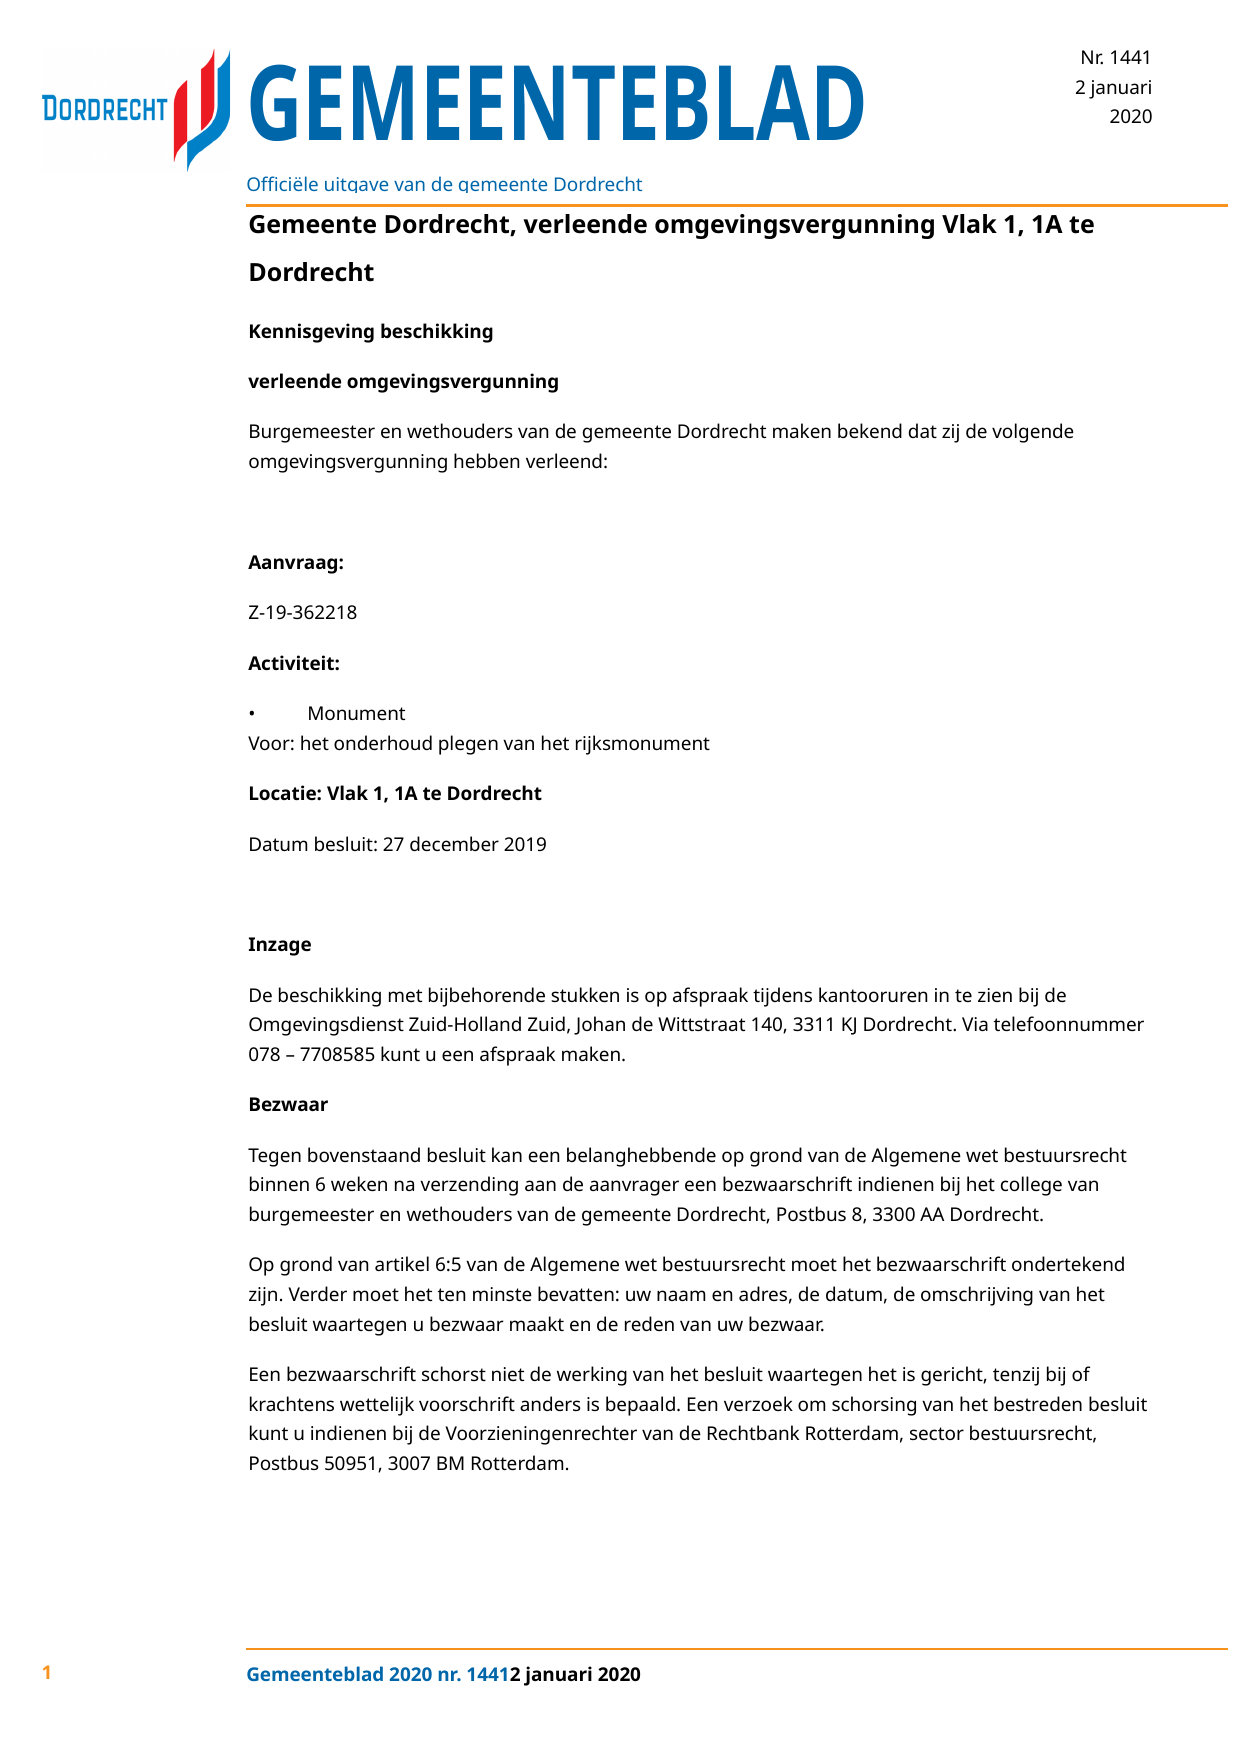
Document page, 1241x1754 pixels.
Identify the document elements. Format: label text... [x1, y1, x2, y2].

text Aanvraag: [248, 549, 1152, 575]
text Datum besluit: 27 december 2019 [248, 831, 1152, 857]
text Kennisgeving beschikking [248, 318, 1152, 344]
text Voor: het onderhoud plegen van het rijksmonument [248, 730, 1152, 756]
text Burgemeester en wethouders van de gemeente Dordrecht maken bekend dat zij de volgende omgevingsvergunning hebben verleend: [248, 419, 1152, 474]
text Tegen bovenstaand besluit kan een belanghebbende op grond van de Algemene wet bestuursrecht binnen 6 weken na verzending aan de aanvrager een bezwaarschrift indienen bij het college van burgemeester en wethouders van de gemeente Dordrecht, Postbus 8, 3300 AA Dordrecht. [248, 1142, 1152, 1227]
text Z-19-362218 [248, 599, 1152, 625]
picture [41, 47, 231, 172]
text Gemeente Dordrecht, verleende omgevingsvergunning Vlak 1, 1A te Dordrecht [248, 207, 1152, 288]
list Monument [248, 700, 1152, 726]
text De beschikking met bijbehorende stukken is op afspraak tijdens kantooruren in te zien bij de Omgevingsdienst Zuid-Holland Zuid, Johan de Wittstraat 140, 3311 KJ Dordrecht. Via telefoonnummer 078 – 7708585 kunt u een afspraak maken. [248, 982, 1152, 1067]
text Op grond van artikel 6:5 van de Algemene wet bestuursrecht moet het bezwaarschrift ondertekend zijn. Verder moet het ten minste bevatten: uw naam en adres, de datum, de omschrijving van het besluit waartegen u bezwaar maakt en de reden van uw bezwaar. [248, 1252, 1152, 1337]
text Een bezwaarschrift schorst niet de werking van het besluit waartegen het is gericht, tenzij bij of krachtens wettelijk voorschrift anders is bepaald. Een verzoek om schorsing van het bestreden besluit kunt u indienen bij de Voorzieningenrechter van de Rechtbank Rotterdam, sector bestuursrecht, Postbus 50951, 3007 BM Rotterdam. [248, 1361, 1152, 1476]
text Inzage [248, 932, 1152, 957]
text verleende omgevingsvergunning [248, 368, 1152, 394]
text Bezwaar [248, 1092, 1152, 1117]
text Locatie: Vlak 1, 1A te Dordrecht [248, 780, 1152, 806]
text Activiteit: [248, 650, 1152, 676]
